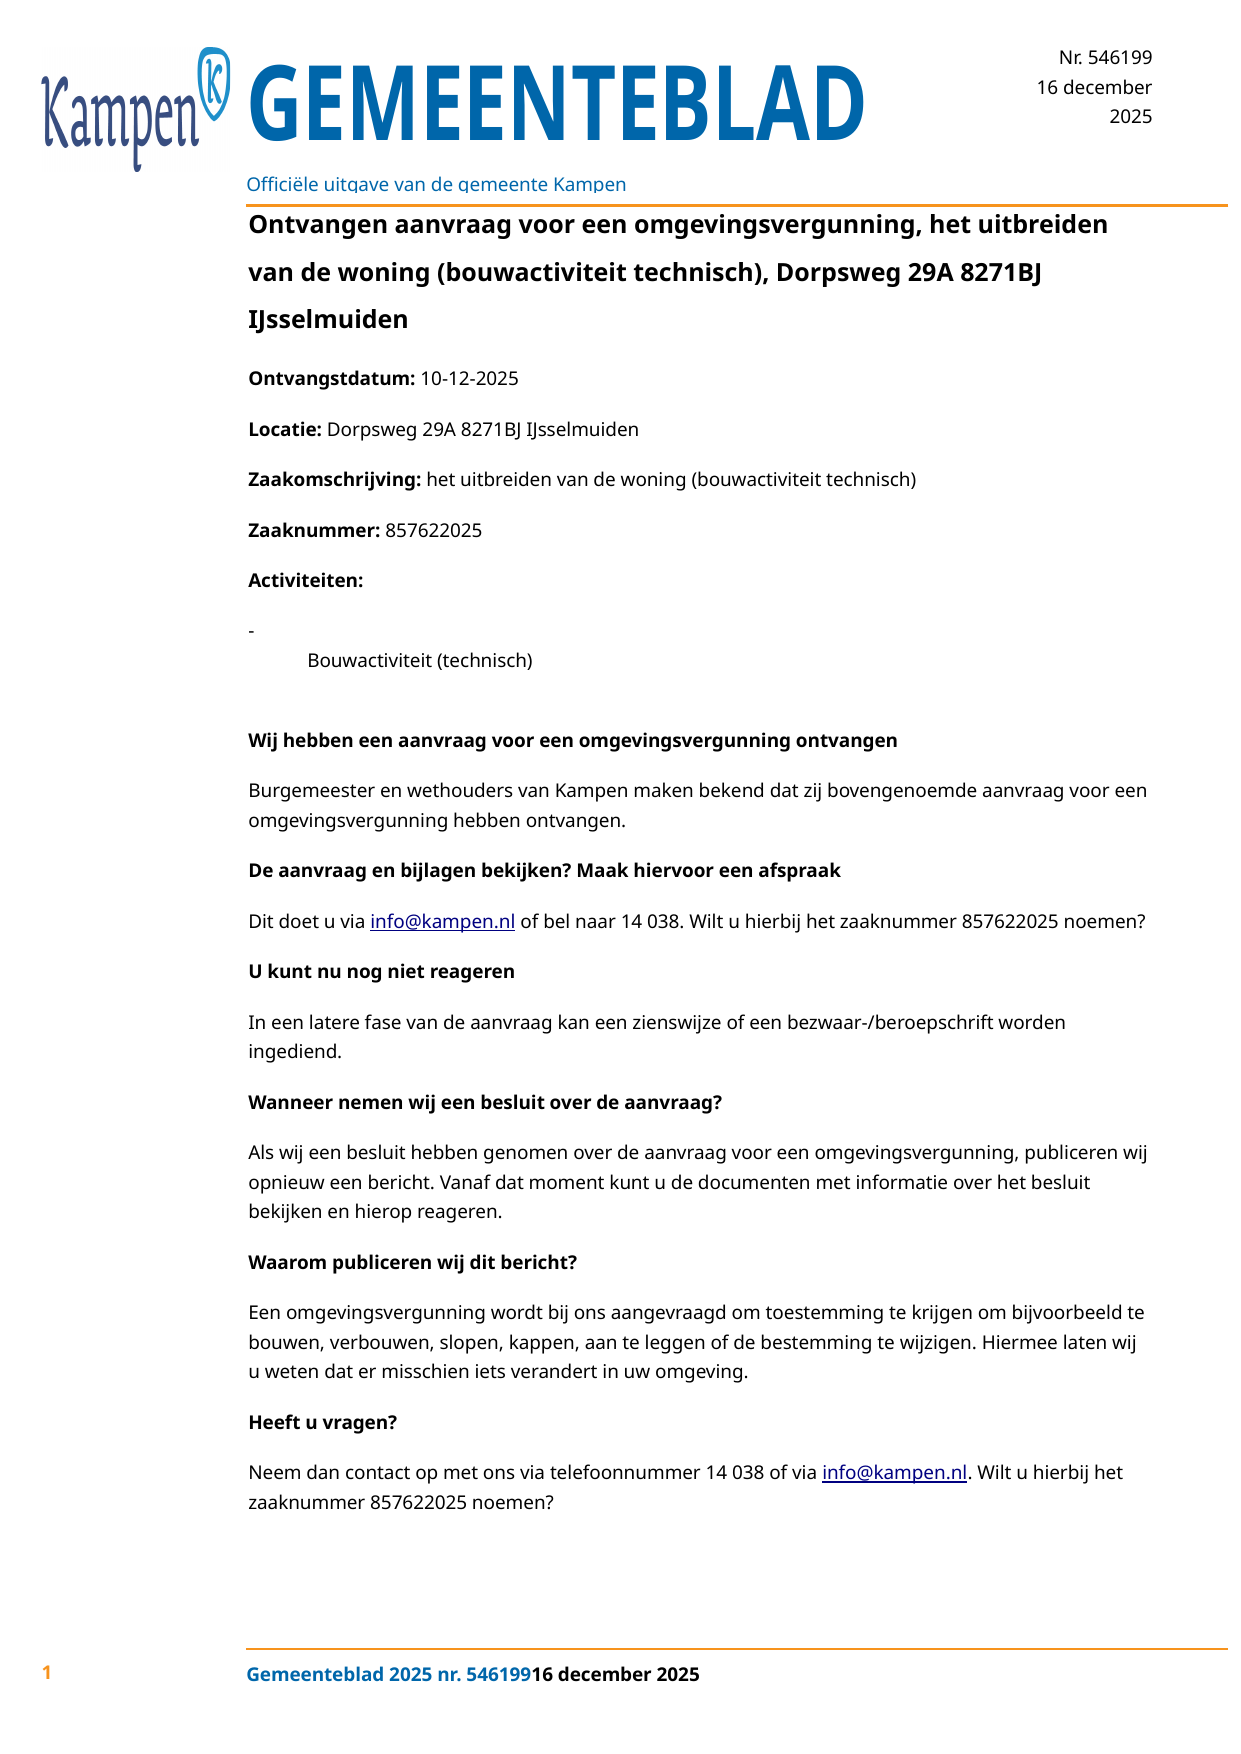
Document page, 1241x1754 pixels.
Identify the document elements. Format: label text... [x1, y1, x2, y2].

text Burgemeester en wethouders van Kampen maken bekend dat zij bovengenoemde aanvraag voor een omgevingsvergunning hebben ontvangen. [248, 778, 1152, 833]
text Heeft u vragen? [248, 1409, 1152, 1434]
text Een omgevingsvergunning wordt bij ons aangevraagd om toestemming te krijgen om bijvoorbeeld te bouwen, verbouwen, slopen, kappen, aan te leggen of de bestemming te wijzigen. Hiermee laten wij u weten dat er misschien iets verandert in uw omgeving. [248, 1299, 1152, 1384]
text Dit doet u via info@kampen.nl of bel naar 14 038. Wilt u hierbij het zaaknummer 857622025 noemen? [248, 908, 1152, 934]
text Activiteiten: [248, 567, 1152, 593]
text Wij hebben een aanvraag voor een omgevingsvergunning ontvangen [248, 727, 1152, 753]
text Waarom publiceren wij dit bericht? [248, 1249, 1152, 1274]
text Als wij een besluit hebben genomen over de aanvraag voor een omgevingsvergunning, publiceren wij opnieuw een bericht. Vanaf dat moment kunt u de documenten met informatie over het besluit bekijken en hierop reageren. [248, 1139, 1152, 1224]
text De aanvraag en bijlagen bekijken? Maak hiervoor een afspraak [248, 858, 1152, 883]
picture [41, 47, 231, 172]
text U kunt nu nog niet reageren [248, 958, 1152, 984]
text Neem dan contact op met ons via telefoonnummer 14 038 of via info@kampen.nl. Wilt u hierbij het zaaknummer 857622025 noemen? [248, 1459, 1152, 1514]
text Wanneer nemen wij een besluit over de aanvraag? [248, 1089, 1152, 1114]
text Locatie: Dorpsweg 29A 8271BJ IJsselmuiden [248, 416, 1152, 442]
list Bouwactiviteit (technisch) [248, 647, 1152, 673]
text Zaakomschrijving: het uitbreiden van de woning (bouwactiviteit technisch) [248, 466, 1152, 492]
text In een latere fase van de aanvraag kan een zienswijze of een bezwaar-/beroepschrift worden ingediend. [248, 1009, 1152, 1064]
text Ontvangstdatum: 10-12-2025 [248, 366, 1152, 391]
text Ontvangen aanvraag voor een omgevingsvergunning, het uitbreiden van de woning (bouwactiviteit technisch), Dorpsweg 29A 8271BJ IJsselmuiden [248, 207, 1152, 336]
text Zaaknummer: 857622025 [248, 517, 1152, 542]
